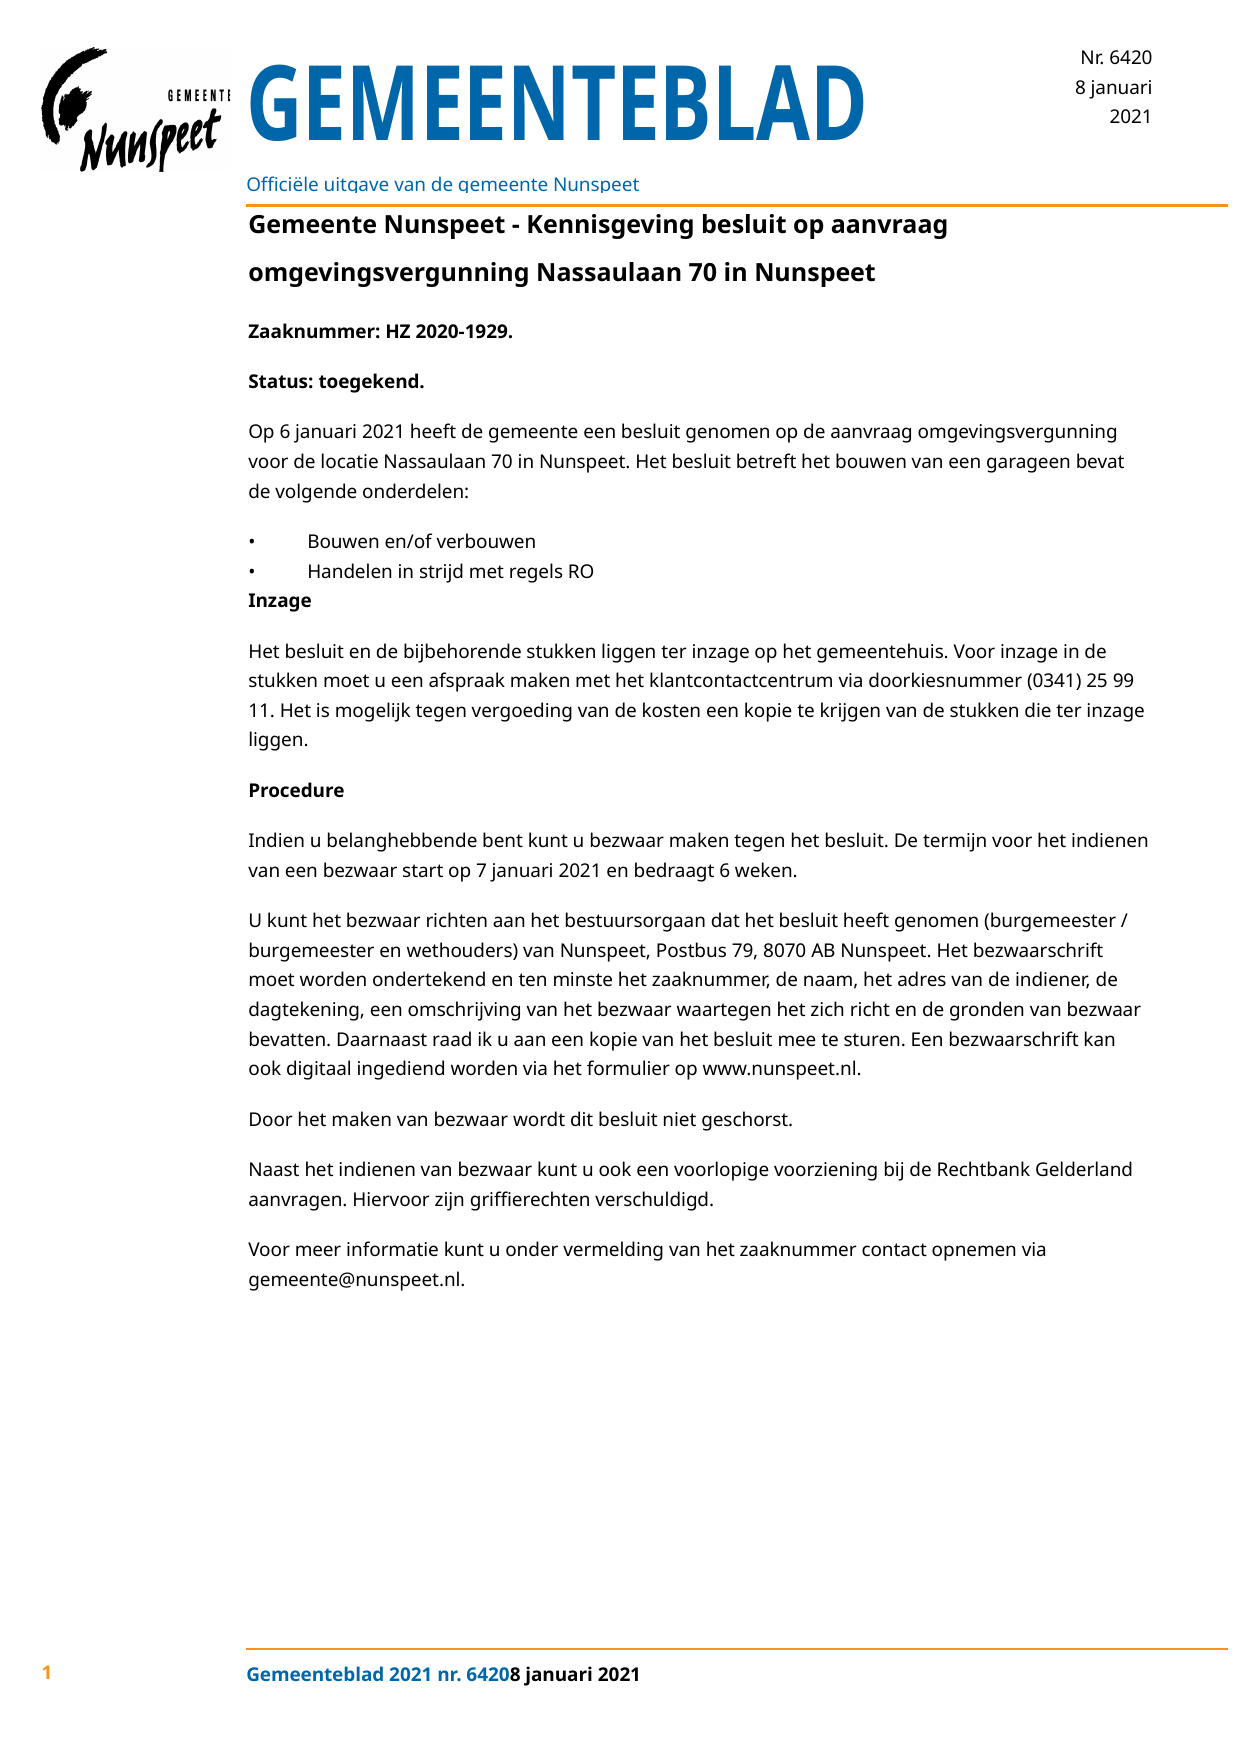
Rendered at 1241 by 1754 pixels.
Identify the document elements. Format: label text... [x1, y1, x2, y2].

text U kunt het bezwaar richten aan het bestuursorgaan dat het besluit heeft genomen (burgemeester / burgemeester en wethouders) van Nunspeet, Postbus 79, 8070 AB Nunspeet. Het bezwaarschrift moet worden ondertekend en ten minste het zaaknummer, de naam, het adres van de indiener, de dagtekening, een omschrijving van het bezwaar waartegen het zich richt en de gronden van bezwaar bevatten. Daarnaast raad ik u aan een kopie van het besluit mee te sturen. Een bezwaarschrift kan ook digitaal ingediend worden via het formulier op www.nunspeet.nl. [248, 907, 1152, 1081]
list Handelen in strijd met regels RO [248, 558, 1152, 584]
text Inzage [248, 587, 1152, 613]
text Zaaknummer: HZ 2020-1929. [248, 318, 1152, 344]
text Status: toegekend. [248, 368, 1152, 394]
text Op 6 januari 2021 heeft de gemeente een besluit genomen op de aanvraag omgevingsvergunning voor de locatie Nassaulaan 70 in Nunspeet. Het besluit betreft het bouwen van een garageen bevat de volgende onderdelen: [248, 419, 1152, 504]
text Gemeente Nunspeet - Kennisgeving besluit op aanvraag omgevingsvergunning Nassaulaan 70 in Nunspeet [248, 207, 1152, 288]
list Bouwen en/of verbouwen [248, 528, 1152, 554]
text Door het maken van bezwaar wordt dit besluit niet geschorst. [248, 1106, 1152, 1132]
text Het besluit en de bijbehorende stukken liggen ter inzage op het gemeentehuis. Voor inzage in de stukken moet u een afspraak maken met het klantcontactcentrum via doorkiesnummer (0341) 25 99 11. Het is mogelijk tegen vergoeding van de kosten een kopie te krijgen van de stukken die ter inzage liggen. [248, 638, 1152, 752]
picture [41, 47, 231, 172]
text Procedure [248, 777, 1152, 803]
text Voor meer informatie kunt u onder vermelding van het zaaknummer contact opnemen via gemeente@nunspeet.nl. [248, 1236, 1152, 1292]
text Naast het indienen van bezwaar kunt u ook een voorlopige voorziening bij de Rechtbank Gelderland aanvragen. Hiervoor zijn griffierechten verschuldigd. [248, 1156, 1152, 1212]
text Indien u belanghebbende bent kunt u bezwaar maken tegen het besluit. De termijn voor het indienen van een bezwaar start op 7 januari 2021 en bedraagt 6 weken. [248, 827, 1152, 883]
